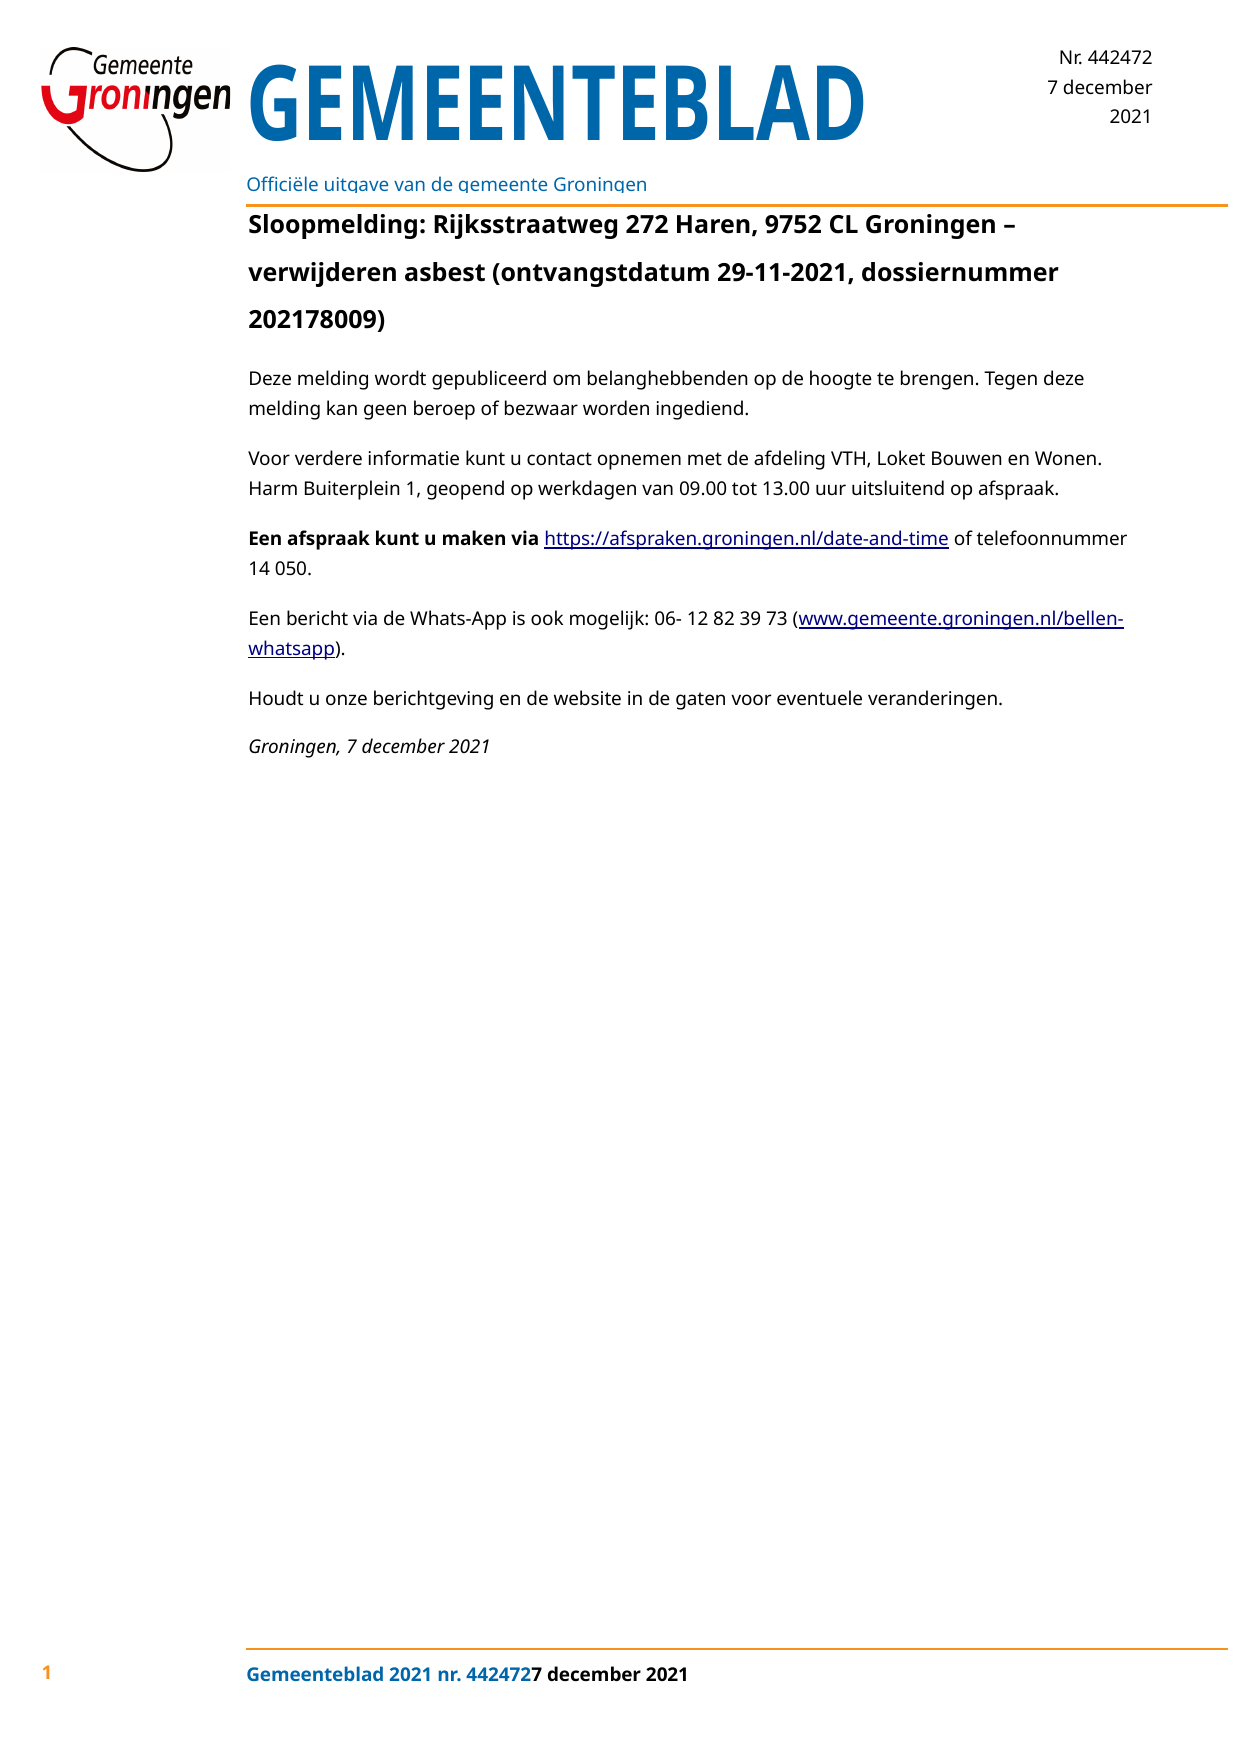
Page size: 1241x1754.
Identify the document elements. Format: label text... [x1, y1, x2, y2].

text Een afspraak kunt u maken via https://afspraken.groningen.nl/date-and-time of telefoonnummer 14 050. [248, 526, 1152, 581]
text Sloopmelding: Rijksstraatweg 272 Haren, 9752 CL Groningen – verwijderen asbest (ontvangstdatum 29-11-2021, dossiernummer 202178009) [248, 207, 1152, 336]
picture [41, 47, 231, 172]
text Een bericht via de Whats-App is ook mogelijk: 06- 12 82 39 73 (www.gemeente.groningen.nl/bellen-whatsapp). [248, 606, 1152, 661]
text Groningen, 7 december 2021 [248, 733, 1152, 759]
text Houdt u onze berichtgeving en de website in de gaten voor eventuele veranderingen. [248, 686, 1152, 711]
text Voor verdere informatie kunt u contact opnemen met de afdeling VTH, Loket Bouwen en Wonen. Harm Buiterplein 1, geopend op werkdagen van 09.00 tot 13.00 uur uitsluitend op afspraak. [248, 446, 1152, 501]
text Deze melding wordt gepubliceerd om belanghebbenden op de hoogte te brengen. Tegen deze melding kan geen beroep of bezwaar worden ingediend. [248, 366, 1152, 421]
